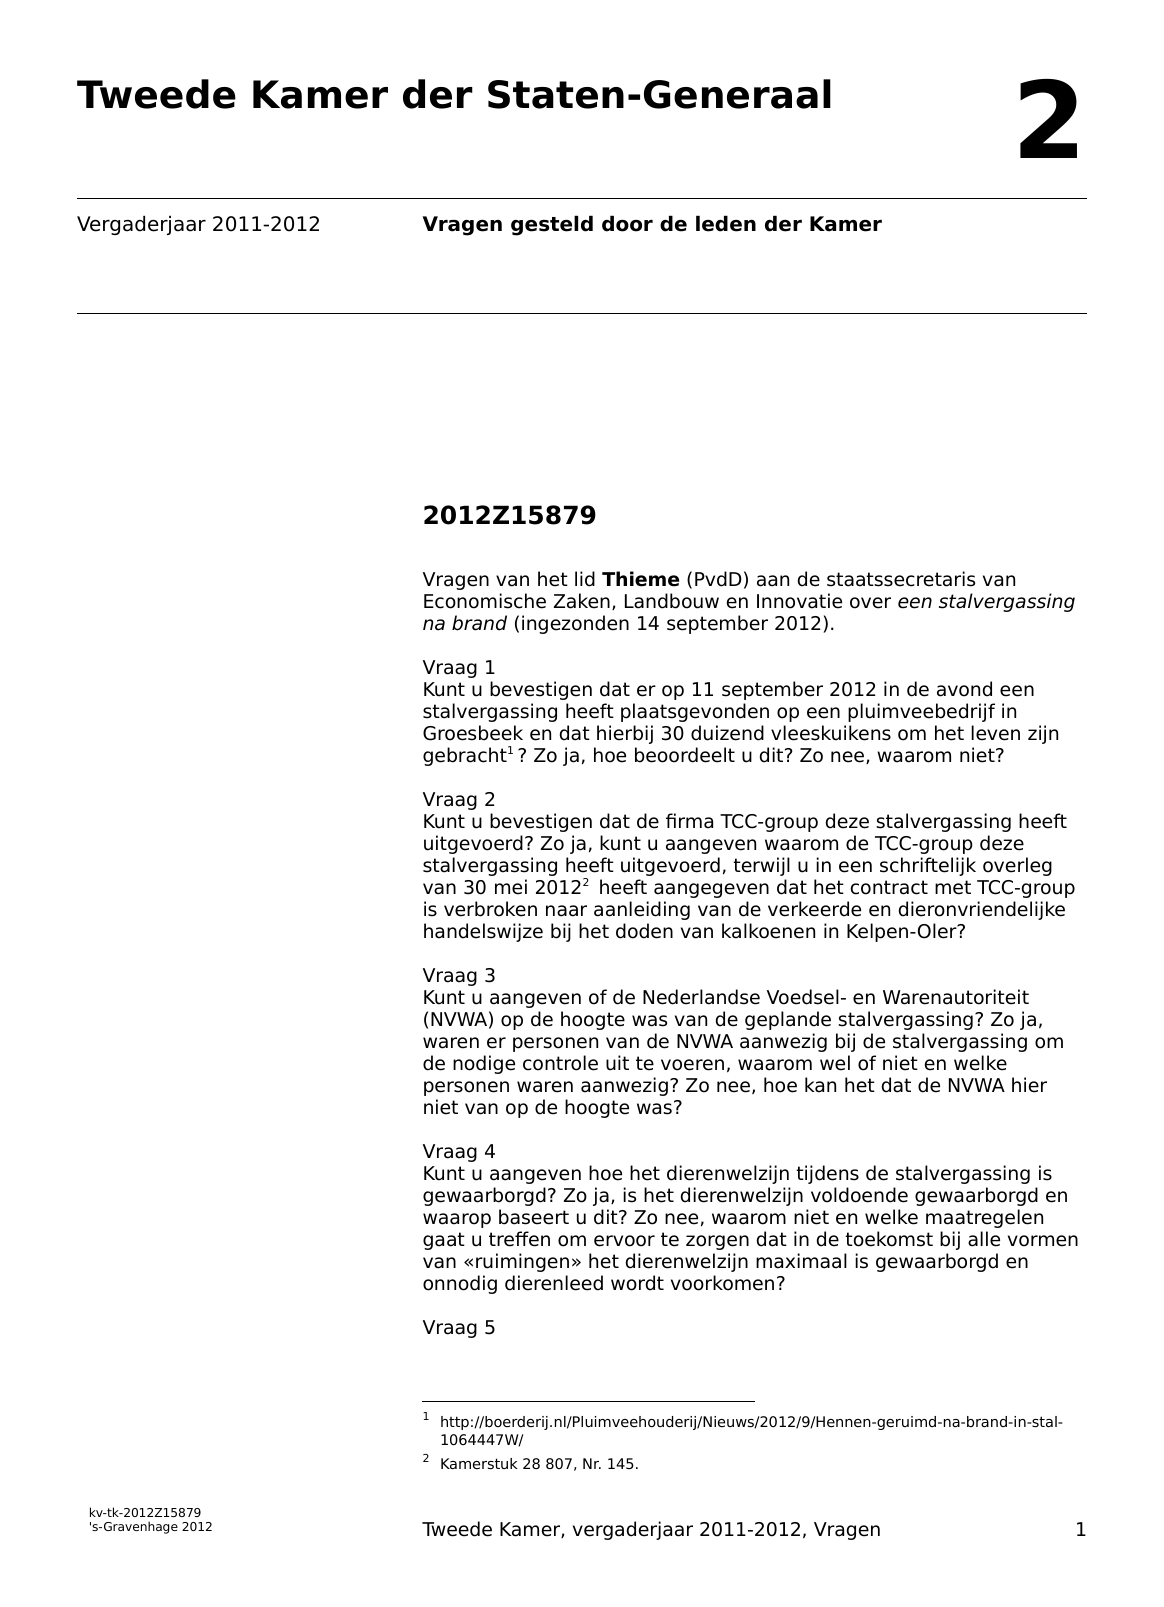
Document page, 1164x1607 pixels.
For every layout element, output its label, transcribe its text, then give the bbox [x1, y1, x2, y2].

table_header 2 [886, 59, 1087, 198]
text kv-tk-2012Z15879 [88, 1506, 323, 1520]
text Vragen van het lid Thieme (PvdD) aan de staatssecretaris van Economische Zaken, Landbouw en Innovatie over een stalvergassing na brand (ingezonden 14 september 2012). [422, 569, 1087, 635]
text Kunt u bevestigen dat er op 11 september 2012 in de avond een stalvergassing heeft plaatsgevonden op een pluimveebedrijf in Groesbeek en dat hierbij 30 duizend vleeskuikens om het leven zijn gebracht? Zo ja, hoe beoordeelt u dit? Zo nee, waarom niet? [422, 679, 1087, 767]
text Vraag 5 [422, 1317, 1087, 1339]
text Vraag 1 [422, 657, 1087, 679]
text Vraag 3 [422, 965, 1087, 987]
text Kunt u bevestigen dat de firma TCC-group deze stalvergassing heeft uitgevoerd? Zo ja, kunt u aangeven waarom de TCC-group deze stalvergassing heeft uitgevoerd, terwijl u in een schriftelijk overleg van 30 mei 2012 heeft aangegeven dat het contract met TCC-group is verbroken naar aanleiding van de verkeerde en dieronvriendelijke handelswijze bij het doden van kalkoenen in Kelpen-Oler? [422, 811, 1087, 943]
table_cell Vergaderjaar 2011-2012 [77, 199, 422, 313]
text 's-Gravenhage 2012 [88, 1520, 323, 1534]
table_header Tweede Kamer der Staten-Generaal [77, 59, 886, 198]
text Vraag 4 [422, 1141, 1087, 1163]
text http://boerderij.nl/Pluimveehouderij/Nieuws/2012/9/Hennen-geruimd-na-brand-in-stal-1064447W/ [422, 1410, 1087, 1449]
text Kunt u aangeven of de Nederlandse Voedsel- en Warenautoriteit (NVWA) op de hoogte was van de geplande stalvergassing? Zo ja, waren er personen van de NVWA aanwezig bij de stalvergassing om de nodige controle uit te voeren, waarom wel of niet en welke personen waren aanwezig? Zo nee, hoe kan het dat de NVWA hier niet van op de hoogte was? [422, 987, 1087, 1119]
text Kamerstuk 28 807, Nr. 145. [422, 1452, 1087, 1474]
text Vraag 2 [422, 789, 1087, 811]
text 2012Z15879 [422, 501, 1087, 531]
text Kunt u aangeven hoe het dierenwelzijn tijdens de stalvergassing is gewaarborgd? Zo ja, is het dierenwelzijn voldoende gewaarborgd en waarop baseert u dit? Zo nee, waarom niet en welke maatregelen gaat u treffen om ervoor te zorgen dat in de toekomst bij alle vormen van «ruimingen» het dierenwelzijn maximaal is gewaarborgd en onnodig dierenleed wordt voorkomen? [422, 1163, 1087, 1295]
table_cell Vragen gesteld door de leden der Kamer [422, 199, 1087, 313]
